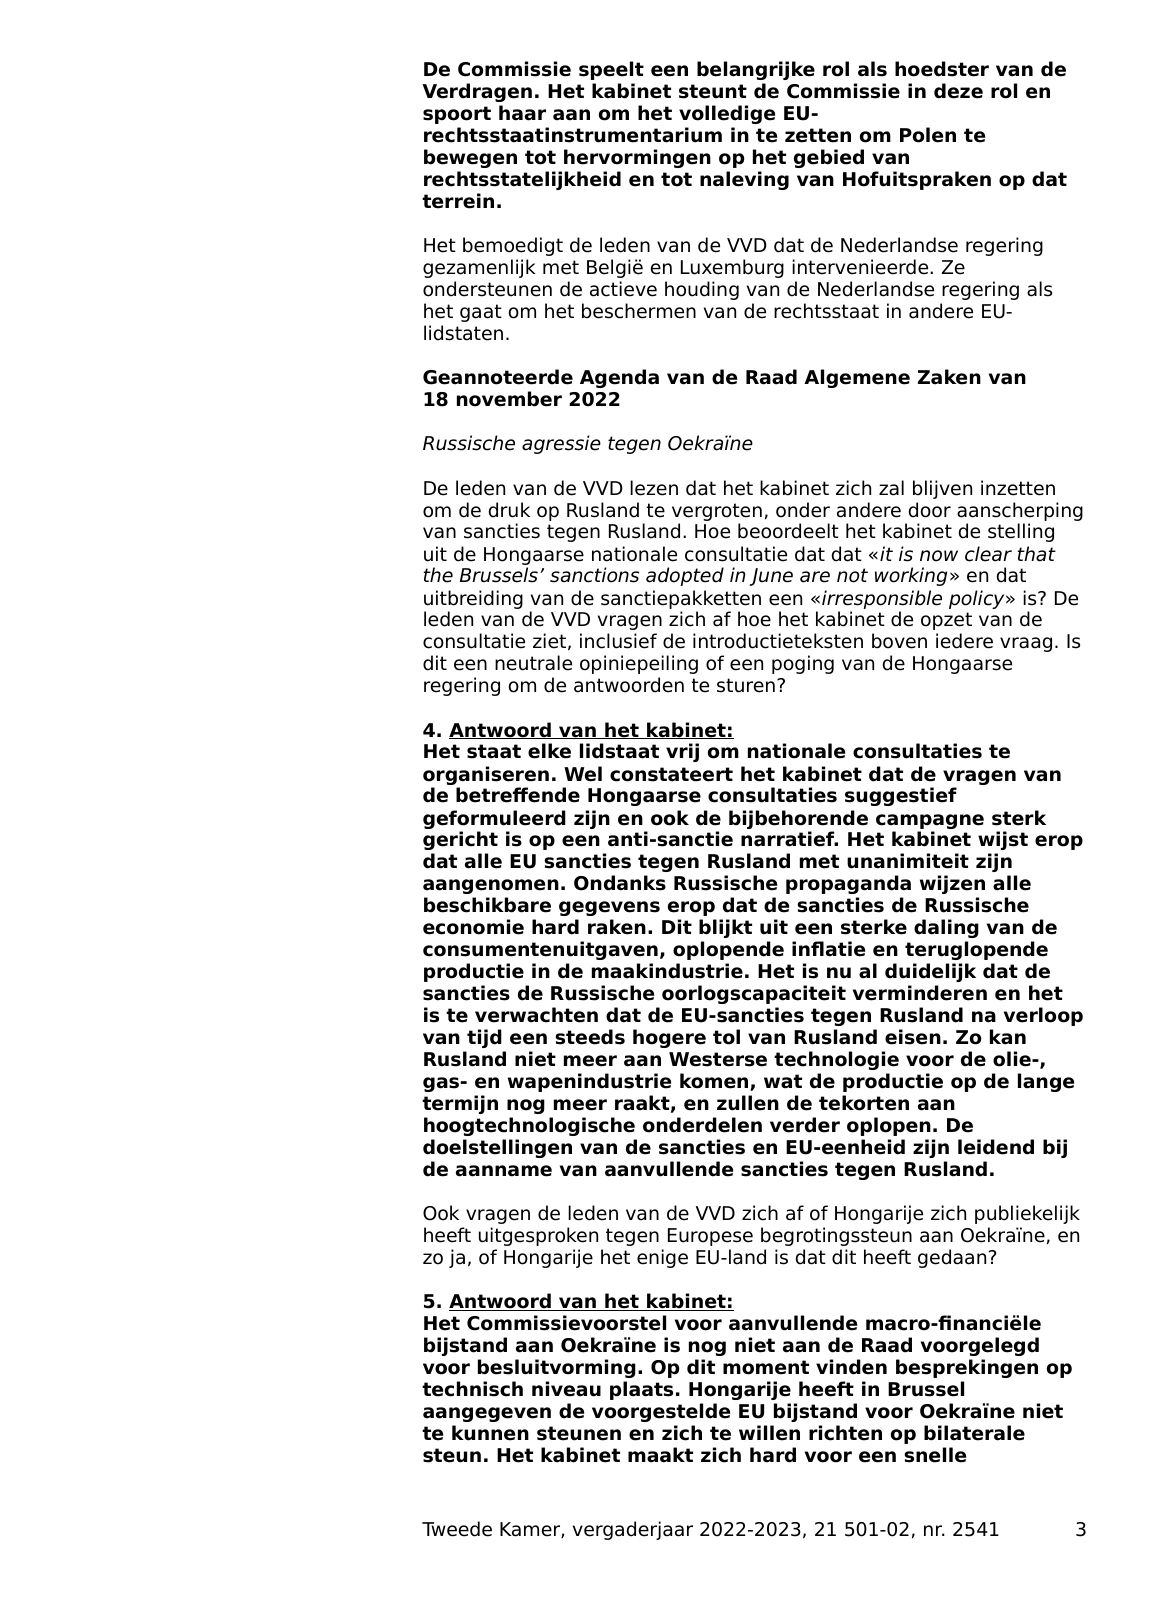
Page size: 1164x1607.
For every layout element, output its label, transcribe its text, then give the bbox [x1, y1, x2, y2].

text Ook vragen de leden van de VVD zich af of Hongarije zich publiekelijk heeft uitgesproken tegen Europese begrotingssteun aan Oekraïne, en zo ja, of Hongarije het enige EU-land is dat dit heeft gedaan? [422, 1203, 1087, 1269]
subtitle Geannoteerde Agenda van de Raad Algemene Zaken van 18 november 2022 [422, 367, 1087, 411]
text 5. Antwoord van het kabinet: [422, 1291, 1087, 1313]
text De Commissie speelt een belangrijke rol als hoedster van de Verdragen. Het kabinet steunt de Commissie in deze rol en spoort haar aan om het volledige EU-rechtsstaatinstrumentarium in te zetten om Polen te bewegen tot hervormingen op het gebied van rechtsstatelijkheid en tot naleving van Hofuitspraken op dat terrein. [422, 59, 1087, 213]
subtitle Russische agressie tegen Oekraïne [422, 433, 1087, 455]
text Het staat elke lidstaat vrij om nationale consultaties te organiseren. Wel constateert het kabinet dat de vragen van de betreffende Hongaarse consultaties suggestief geformuleerd zijn en ook de bijbehorende campagne sterk gericht is op een anti-sanctie narratief. Het kabinet wijst erop dat alle EU sancties tegen Rusland met unanimiteit zijn aangenomen. Ondanks Russische propaganda wijzen alle beschikbare gegevens erop dat de sancties de Russische economie hard raken. Dit blijkt uit een sterke daling van de consumentenuitgaven, oplopende inflatie en teruglopende productie in de maakindustrie. Het is nu al duidelijk dat de sancties de Russische oorlogscapaciteit verminderen en het is te verwachten dat de EU-sancties tegen Rusland na verloop van tijd een steeds hogere tol van Rusland eisen. Zo kan Rusland niet meer aan Westerse technologie voor de olie-, gas- en wapenindustrie komen, wat de productie op de lange termijn nog meer raakt, en zullen de tekorten aan hoogtechnologische onderdelen verder oplopen. De doelstellingen van de sancties en EU-eenheid zijn leidend bij de aanname van aanvullende sancties tegen Rusland. [422, 741, 1087, 1181]
text De leden van de VVD lezen dat het kabinet zich zal blijven inzetten om de druk op Rusland te vergroten, onder andere door aanscherping van sancties tegen Rusland. Hoe beoordeelt het kabinet de stelling uit de Hongaarse nationale consultatie dat dat «it is now clear that the Brussels’ sanctions adopted in June are not working» en dat uitbreiding van de sanctiepakketten een «irresponsible policy» is? De leden van de VVD vragen zich af hoe het kabinet de opzet van de consultatie ziet, inclusief de introductieteksten boven iedere vraag. Is dit een neutrale opiniepeiling of een poging van de Hongaarse regering om de antwoorden te sturen? [422, 477, 1087, 697]
text Het bemoedigt de leden van de VVD dat de Nederlandse regering gezamenlijk met België en Luxemburg intervenieerde. Ze ondersteunen de actieve houding van de Nederlandse regering als het gaat om het beschermen van de rechtsstaat in andere EU-lidstaten. [422, 235, 1087, 345]
text 4. Antwoord van het kabinet: [422, 719, 1087, 741]
text Het Commissievoorstel voor aanvullende macro-financiële bijstand aan Oekraïne is nog niet aan de Raad voorgelegd voor besluitvorming. Op dit moment vinden besprekingen op technisch niveau plaats. Hongarije heeft in Brussel aangegeven de voorgestelde EU bijstand voor Oekraïne niet te kunnen steunen en zich te willen richten op bilaterale steun. Het kabinet maakt zich hard voor een snelle [422, 1313, 1087, 1467]
